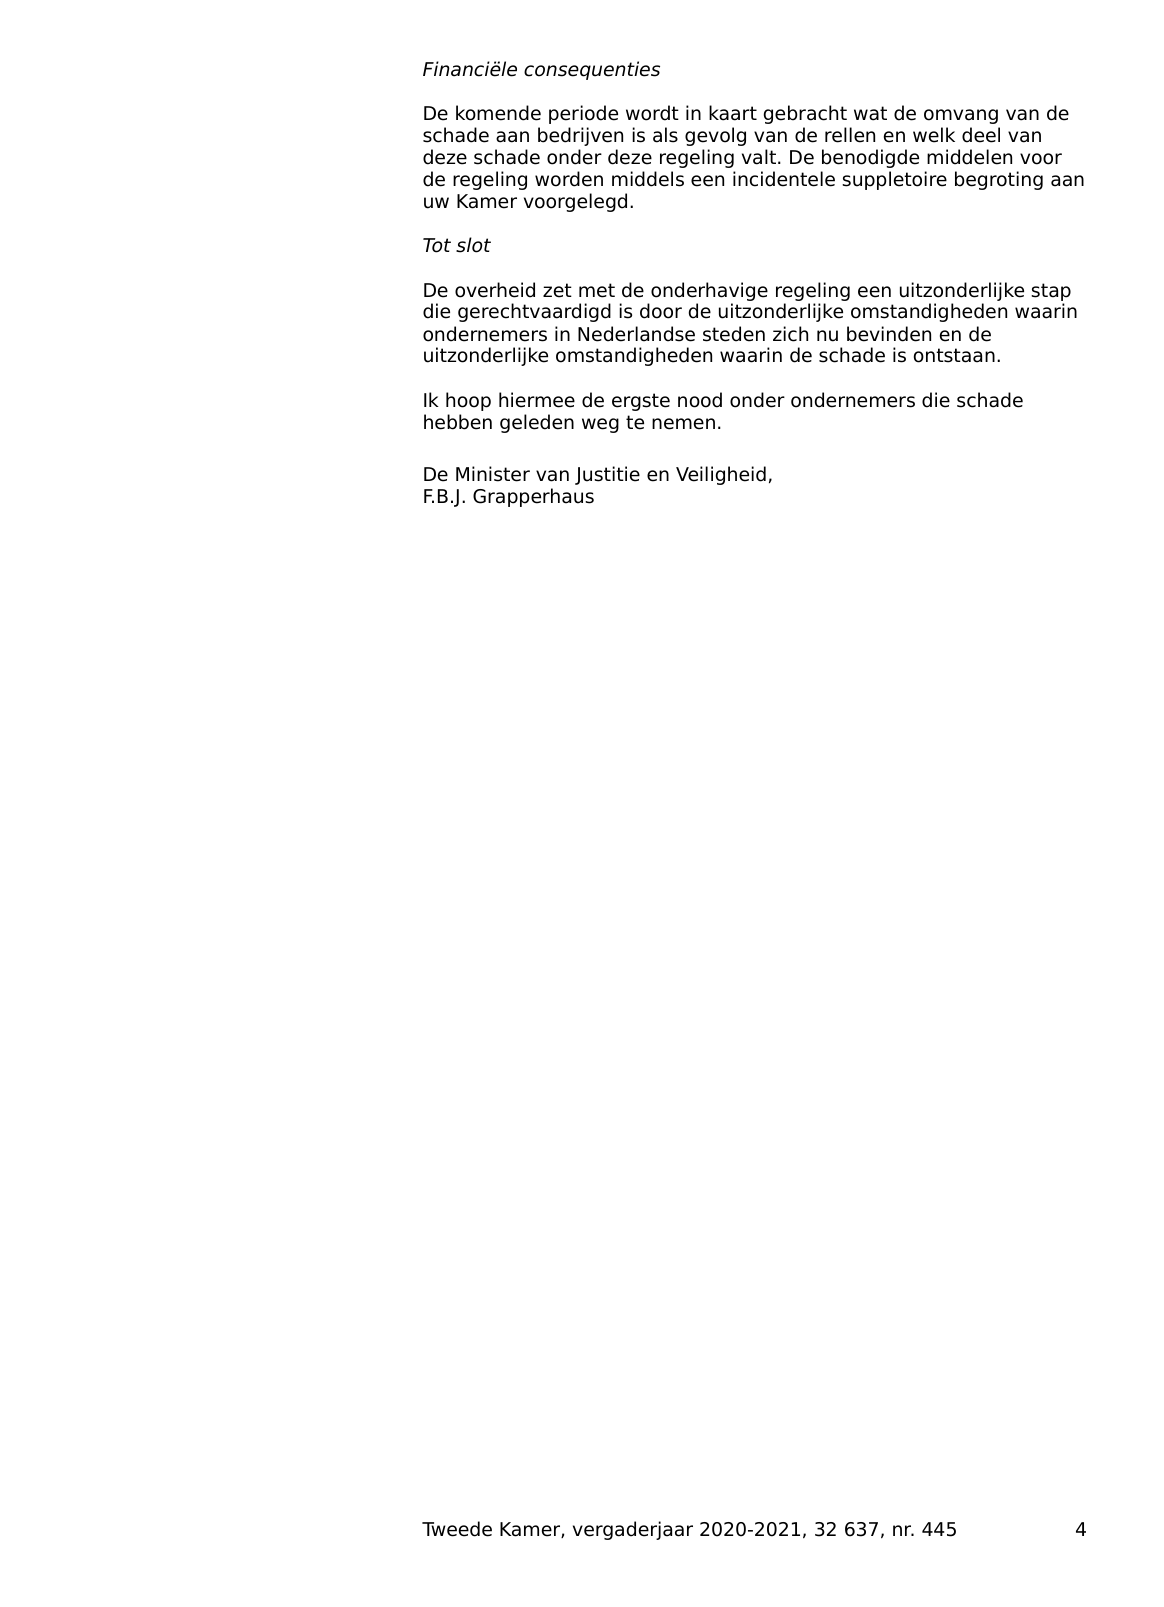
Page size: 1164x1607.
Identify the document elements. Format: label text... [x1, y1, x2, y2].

text De komende periode wordt in kaart gebracht wat de omvang van de schade aan bedrijven is als gevolg van de rellen en welk deel van deze schade onder deze regeling valt. De benodigde middelen voor de regeling worden middels een incidentele suppletoire begroting aan uw Kamer voorgelegd. [422, 103, 1087, 213]
text De overheid zet met de onderhavige regeling een uitzonderlijke stap die gerechtvaardigd is door de uitzonderlijke omstandigheden waarin ondernemers in Nederlandse steden zich nu bevinden en de uitzonderlijke omstandigheden waarin de schade is ontstaan. [422, 279, 1087, 367]
text De Minister van Justitie en Veiligheid, F.B.J. Grapperhaus [422, 463, 1087, 507]
text Ik hoop hiermee de ergste nood onder ondernemers die schade hebben geleden weg te nemen. [422, 389, 1087, 433]
subtitle Financiële consequenties [422, 59, 1087, 81]
subtitle Tot slot [422, 235, 1087, 257]
